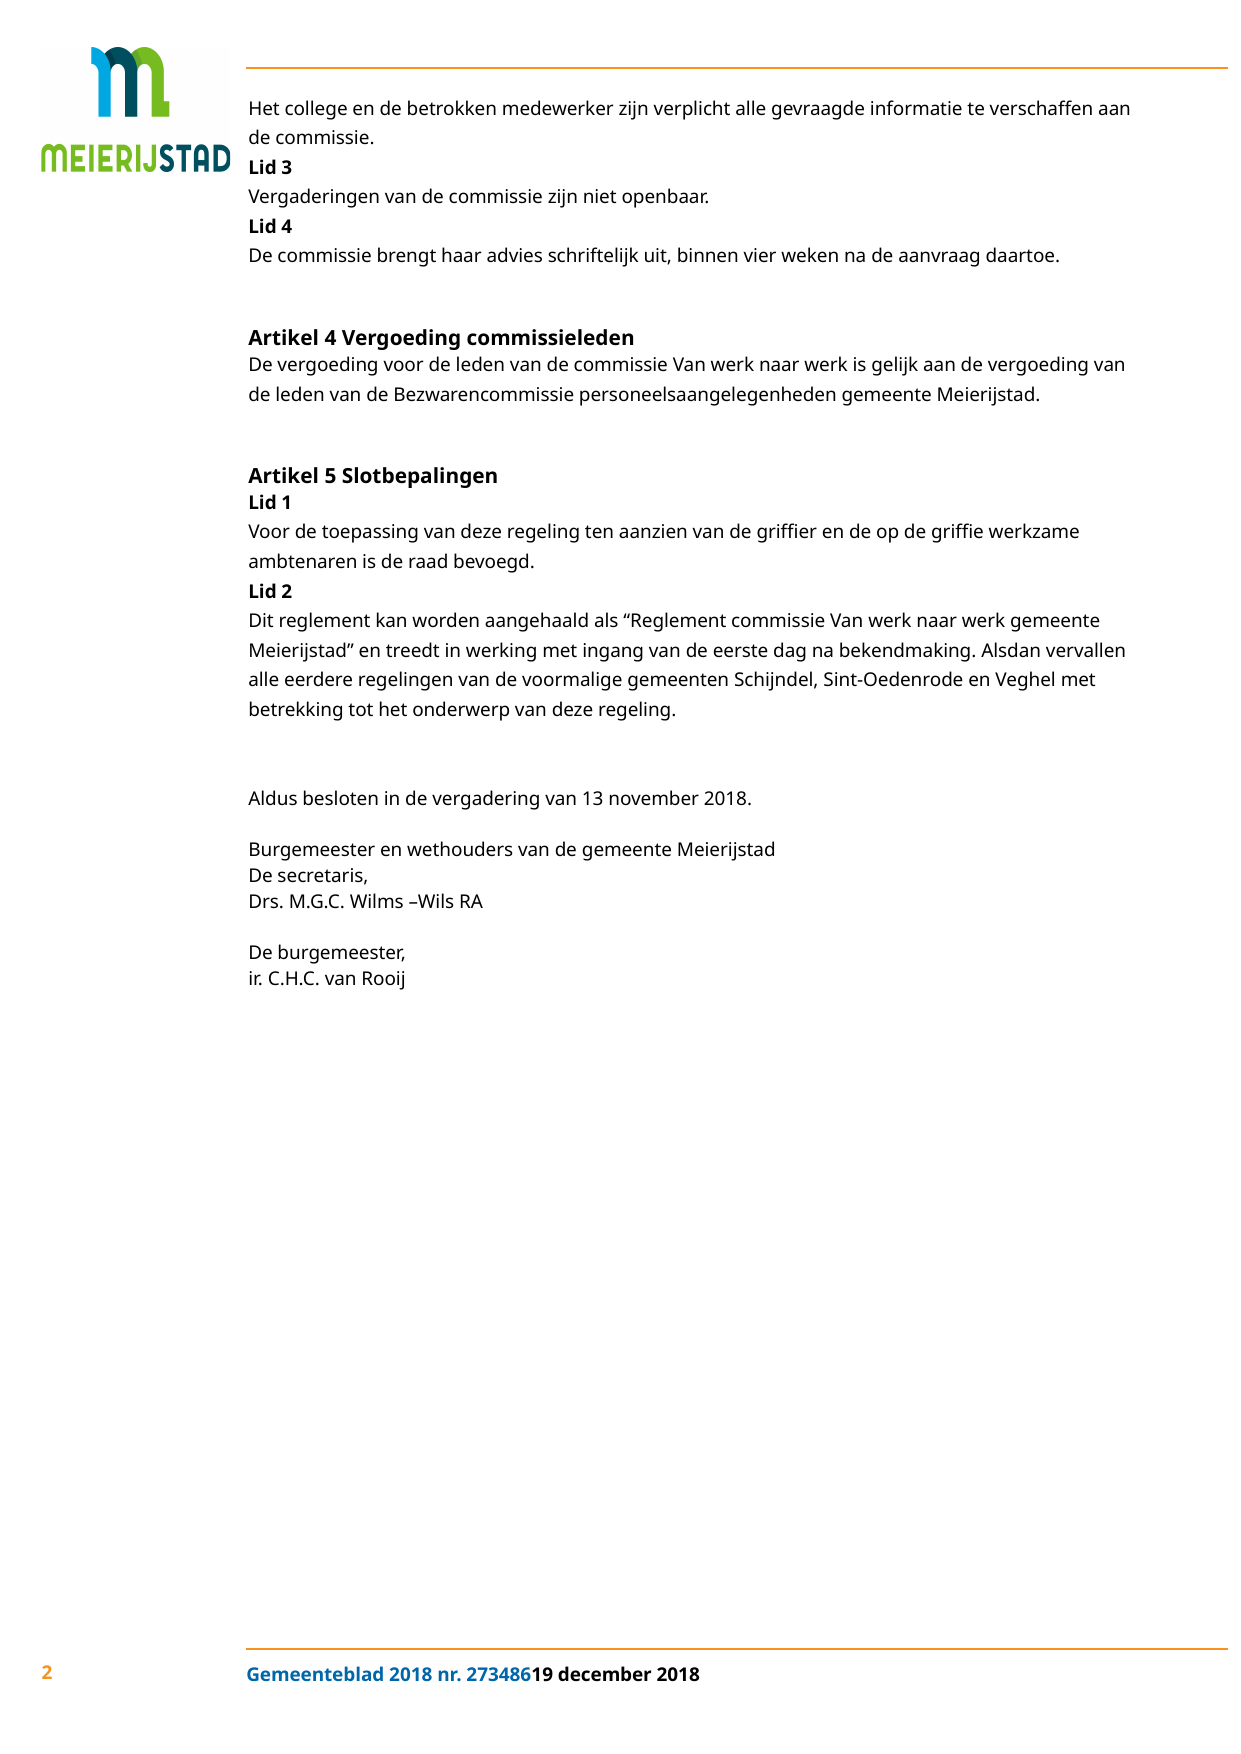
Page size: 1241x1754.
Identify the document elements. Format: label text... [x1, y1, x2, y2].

text Vergaderingen van de commissie zijn niet openbaar. [248, 183, 1152, 209]
text Lid 4 [248, 213, 1152, 239]
text Lid 2 [248, 578, 1152, 604]
text De commissie brengt haar advies schriftelijk uit, binnen vier weken na de aanvraag daartoe. [248, 243, 1152, 268]
picture [41, 47, 231, 172]
text Artikel 5 Slotbepalingen [248, 461, 1152, 489]
text De vergoeding voor de leden van de commissie Van werk naar werk is gelijk aan de vergoeding van de leden van de Bezwarencommissie personeelsaangelegenheden gemeente Meierijstad. [248, 351, 1152, 406]
text Burgemeester en wethouders van de gemeente Meierijstad [248, 836, 1152, 862]
text Artikel 4 Vergoeding commissieleden [248, 323, 1152, 351]
text De burgemeester, [248, 939, 1152, 965]
text De secretaris, [248, 862, 1152, 888]
text ir. C.H.C. van Rooij [248, 965, 1152, 991]
text Drs. M.G.C. Wilms –Wils RA [248, 888, 1152, 914]
text Lid 3 [248, 154, 1152, 180]
text Dit reglement kan worden aangehaald als “Reglement commissie Van werk naar werk gemeente Meierijstad” en treedt in werking met ingang van de eerste dag na bekendmaking. Alsdan vervallen alle eerdere regelingen van de voormalige gemeenten Schijndel, Sint-Oedenrode en Veghel met betrekking tot het onderwerp van deze regeling. [248, 607, 1152, 722]
text Lid 1 [248, 489, 1152, 515]
text Het college en de betrokken medewerker zijn verplicht alle gevraagde informatie te verschaffen aan de commissie. [248, 95, 1152, 150]
text Aldus besloten in de vergadering van 13 november 2018. [248, 785, 1152, 811]
text Voor de toepassing van deze regeling ten aanzien van de griffier en de op de griffie werkzame ambtenaren is de raad bevoegd. [248, 519, 1152, 574]
